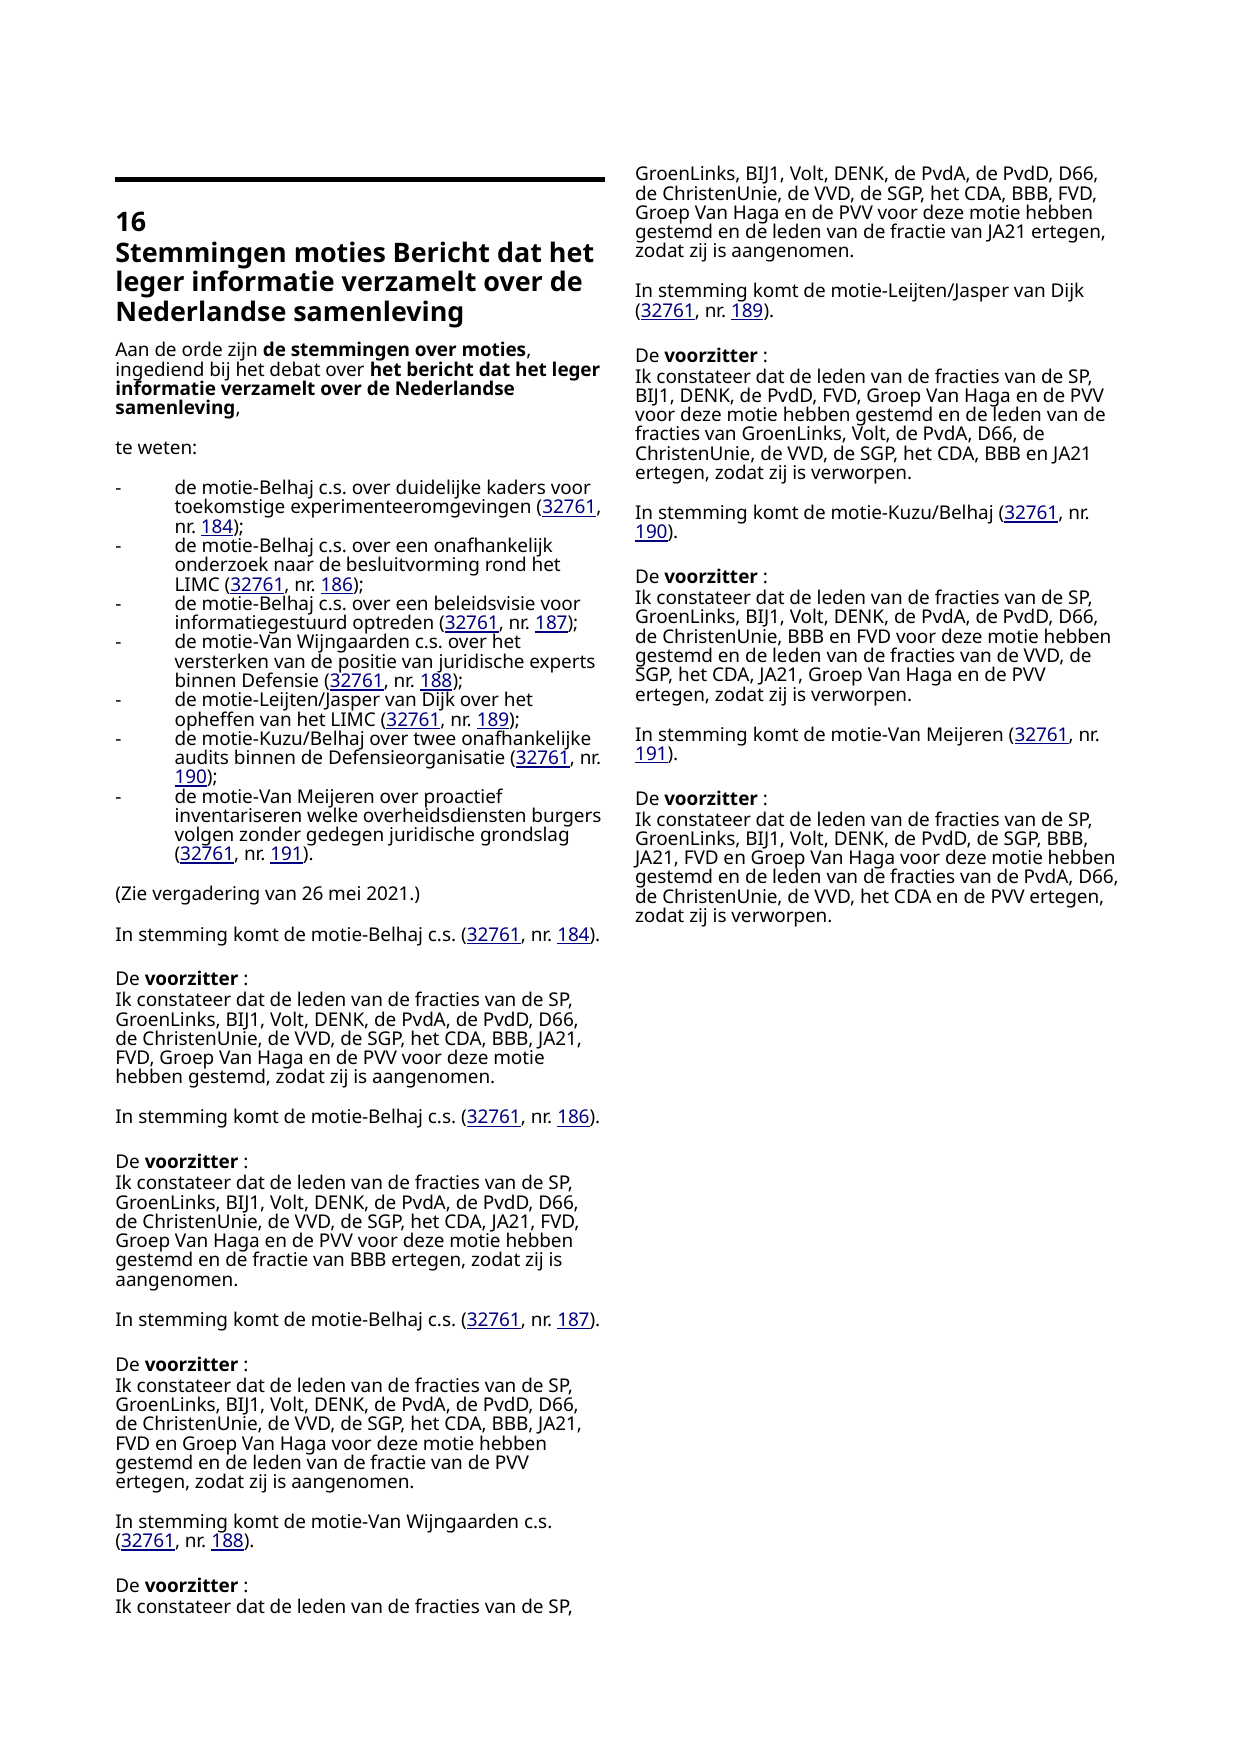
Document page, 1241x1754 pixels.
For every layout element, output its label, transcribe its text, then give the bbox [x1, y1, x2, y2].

text De voorzitter : [635, 563, 1125, 589]
text GroenLinks, BIJ1, Volt, DENK, de PvdA, de PvdD, D66, de ChristenUnie, de VVD, de SGP, het CDA, BBB, FVD, Groep Van Haga en de PVV voor deze motie hebben gestemd en de leden van de fractie van JA21 ertegen, zodat zij is aangenomen. [635, 165, 1125, 262]
list de motie-Belhaj c.s. over duidelijke kaders voor toekomstige experimenteeromgevingen (32761, nr. 184); [115, 479, 605, 537]
text De voorzitter : [635, 785, 1125, 811]
text Ik constateer dat de leden van de fracties van de SP, GroenLinks, BIJ1, Volt, DENK, de PvdA, de PvdD, D66, de ChristenUnie, de VVD, de SGP, het CDA, BBB, JA21, FVD, Groep Van Haga en de PVV voor deze motie hebben gestemd, zodat zij is aangenomen. [115, 991, 605, 1088]
text In stemming komt de motie-Leijten/Jasper van Dijk (32761, nr. 189). [635, 282, 1125, 321]
text De voorzitter : [115, 1149, 605, 1174]
text 16 [115, 203, 605, 239]
text In stemming komt de motie-Van Wijngaarden c.s. (32761, nr. 188). [115, 1513, 605, 1552]
list de motie-Kuzu/Belhaj over twee onafhankelijke audits binnen de Defensieorganisatie (32761, nr. 190); [115, 730, 605, 788]
text Ik constateer dat de leden van de fracties van de SP, GroenLinks, BIJ1, Volt, DENK, de PvdA, de PvdD, D66, de ChristenUnie, de VVD, de SGP, het CDA, BBB, JA21, FVD en Groep Van Haga voor deze motie hebben gestemd en de leden van de fractie van de PVV ertegen, zodat zij is aangenomen. [115, 1377, 605, 1492]
text Ik constateer dat de leden van de fracties van de SP, GroenLinks, BIJ1, Volt, DENK, de PvdA, de PvdD, D66, de ChristenUnie, de VVD, de SGP, het CDA, JA21, FVD, Groep Van Haga en de PVV voor deze motie hebben gestemd en de fractie van BBB ertegen, zodat zij is aangenomen. [115, 1174, 605, 1290]
text Ik constateer dat de leden van de fracties van de SP, GroenLinks, BIJ1, Volt, DENK, de PvdD, de SGP, BBB, JA21, FVD en Groep Van Haga voor deze motie hebben gestemd en de leden van de fracties van de PvdA, D66, de ChristenUnie, de VVD, het CDA en de PVV ertegen, zodat zij is verworpen. [635, 811, 1125, 926]
list de motie-Van Meijeren over proactief inventariseren welke overheidsdiensten burgers volgen zonder gedegen juridische grondslag (32761, nr. 191). [115, 788, 605, 865]
text In stemming komt de motie-Van Meijeren (32761, nr. 191). [635, 726, 1125, 764]
list de motie-Belhaj c.s. over een beleidsvisie voor informatiegestuurd optreden (32761, nr. 187); [115, 595, 605, 633]
list de motie-Van Wijngaarden c.s. over het versterken van de positie van juridische experts binnen Defensie (32761, nr. 188); [115, 633, 605, 691]
text De voorzitter : [115, 1351, 605, 1377]
text In stemming komt de motie-Kuzu/Belhaj (32761, nr. 190). [635, 504, 1125, 543]
text te weten: [115, 439, 605, 458]
list de motie-Belhaj c.s. over een onafhankelijk onderzoek naar de besluitvorming rond het LIMC (32761, nr. 186); [115, 537, 605, 595]
text In stemming komt de motie-Belhaj c.s. (32761, nr. 187). [115, 1311, 605, 1330]
text Aan de orde zijn de stemmingen over moties, ingediend bij het debat over het bericht dat het leger informatie verzamelt over de Nederlandse samenleving, [115, 341, 605, 418]
text De voorzitter : [635, 342, 1125, 368]
text De voorzitter : [115, 1572, 605, 1598]
text Stemmingen moties Bericht dat het leger informatie verzamelt over de Nederlandse samenleving [115, 239, 605, 341]
text Ik constateer dat de leden van de fracties van de SP, [115, 1598, 605, 1617]
text In stemming komt de motie-Belhaj c.s. (32761, nr. 184). [115, 926, 605, 945]
text (Zie vergadering van 26 mei 2021.) [115, 885, 605, 905]
text De voorzitter : [115, 966, 605, 991]
text In stemming komt de motie-Belhaj c.s. (32761, nr. 186). [115, 1108, 605, 1128]
text Ik constateer dat de leden van de fracties van de SP, GroenLinks, BIJ1, Volt, DENK, de PvdA, de PvdD, D66, de ChristenUnie, BBB en FVD voor deze motie hebben gestemd en de leden van de fracties van de VVD, de SGP, het CDA, JA21, Groep Van Haga en de PVV ertegen, zodat zij is verworpen. [635, 589, 1125, 705]
list de motie-Leijten/Jasper van Dijk over het opheffen van het LIMC (32761, nr. 189); [115, 691, 605, 730]
text Ik constateer dat de leden van de fracties van de SP, BIJ1, DENK, de PvdD, FVD, Groep Van Haga en de PVV voor deze motie hebben gestemd en de leden van de fracties van GroenLinks, Volt, de PvdA, D66, de ChristenUnie, de VVD, de SGP, het CDA, BBB en JA21 ertegen, zodat zij is verworpen. [635, 368, 1125, 483]
